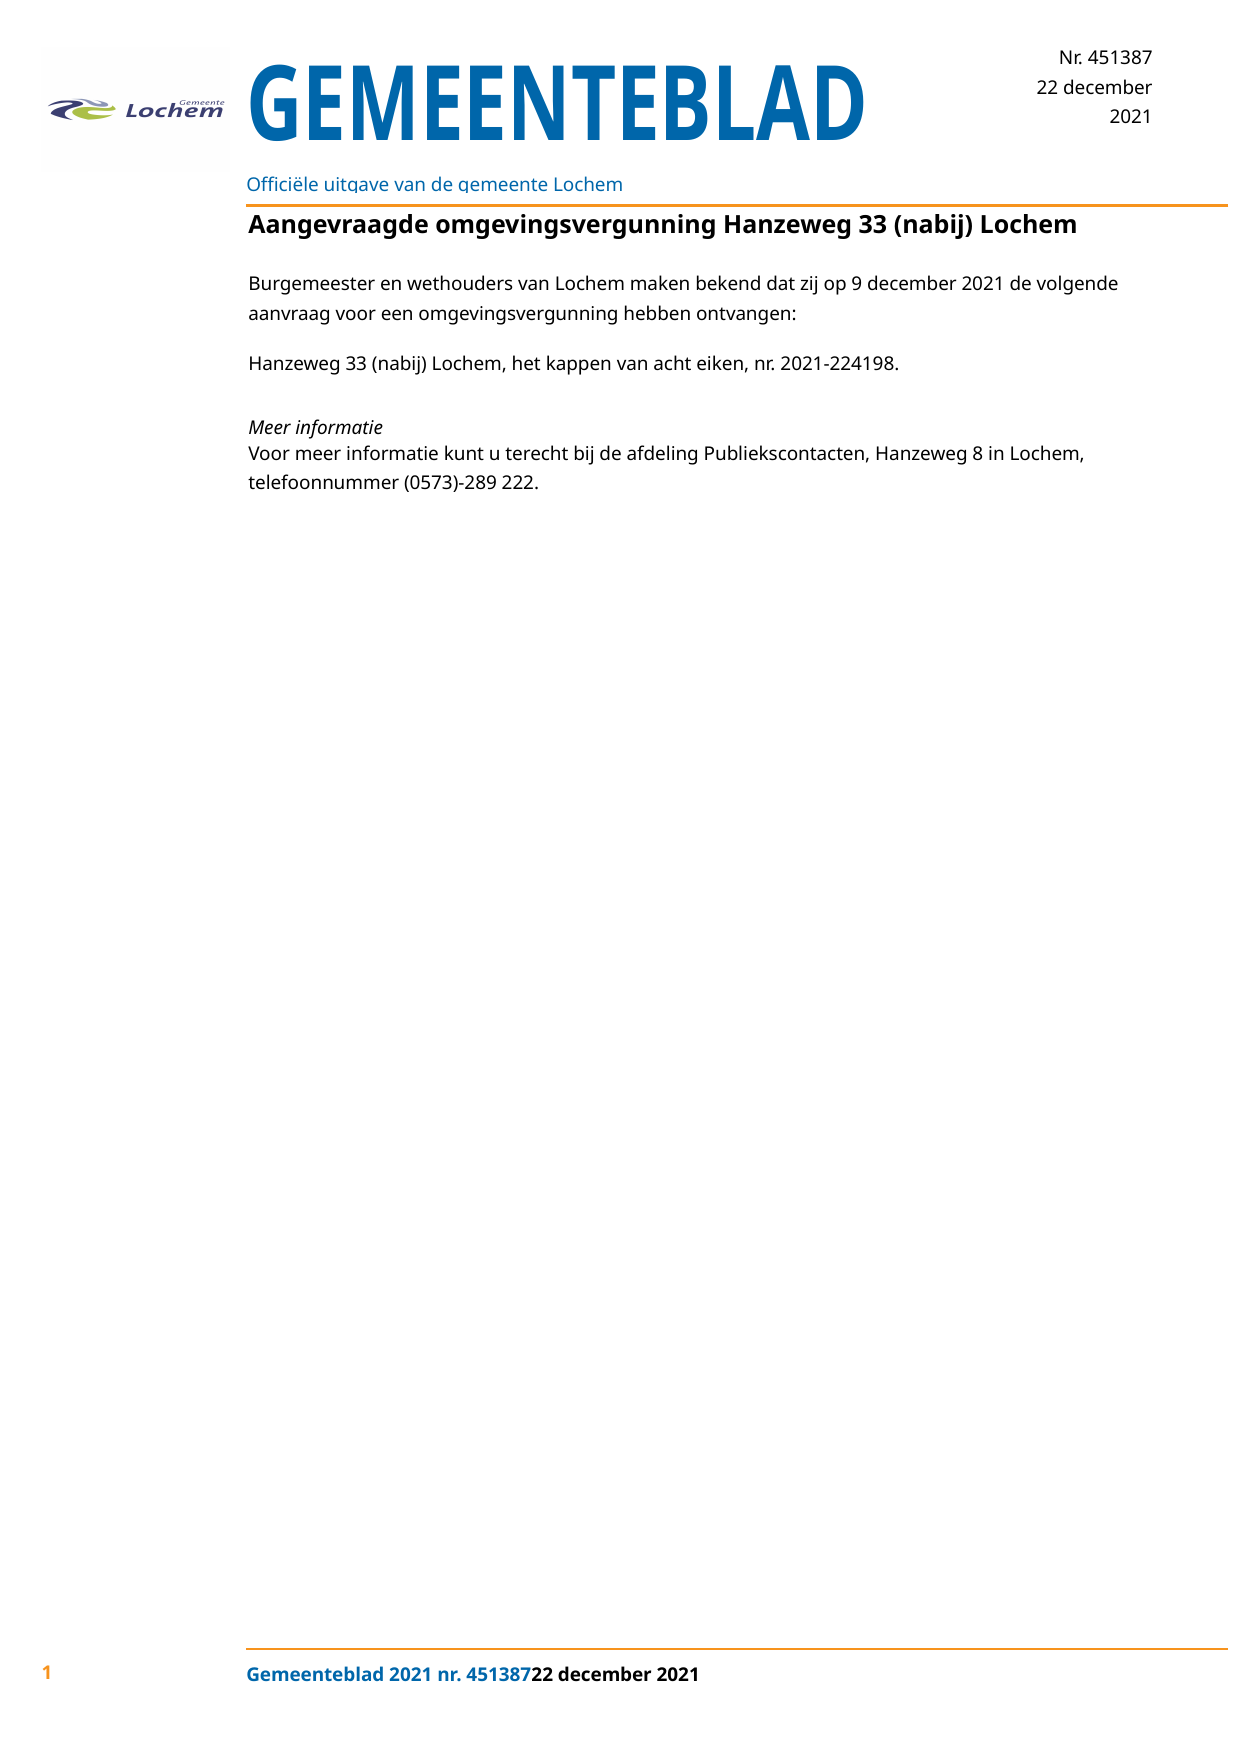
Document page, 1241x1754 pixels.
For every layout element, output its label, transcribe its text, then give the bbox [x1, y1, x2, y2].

text Meer informatie [248, 414, 1152, 440]
text Hanzeweg 33 (nabij) Lochem, het kappen van acht eiken, nr. 2021-224198. [248, 350, 1152, 376]
text Voor meer informatie kunt u terecht bij de afdeling Publiekscontacten, Hanzeweg 8 in Lochem, telefoonnummer (0573)-289 222. [248, 440, 1152, 495]
text Burgemeester en wethouders van Lochem maken bekend dat zij op 9 december 2021 de volgende aanvraag voor een omgevingsvergunning hebben ontvangen: [248, 270, 1152, 326]
picture [41, 47, 231, 172]
text Aangevraagde omgevingsvergunning Hanzeweg 33 (nabij) Lochem [248, 207, 1152, 241]
